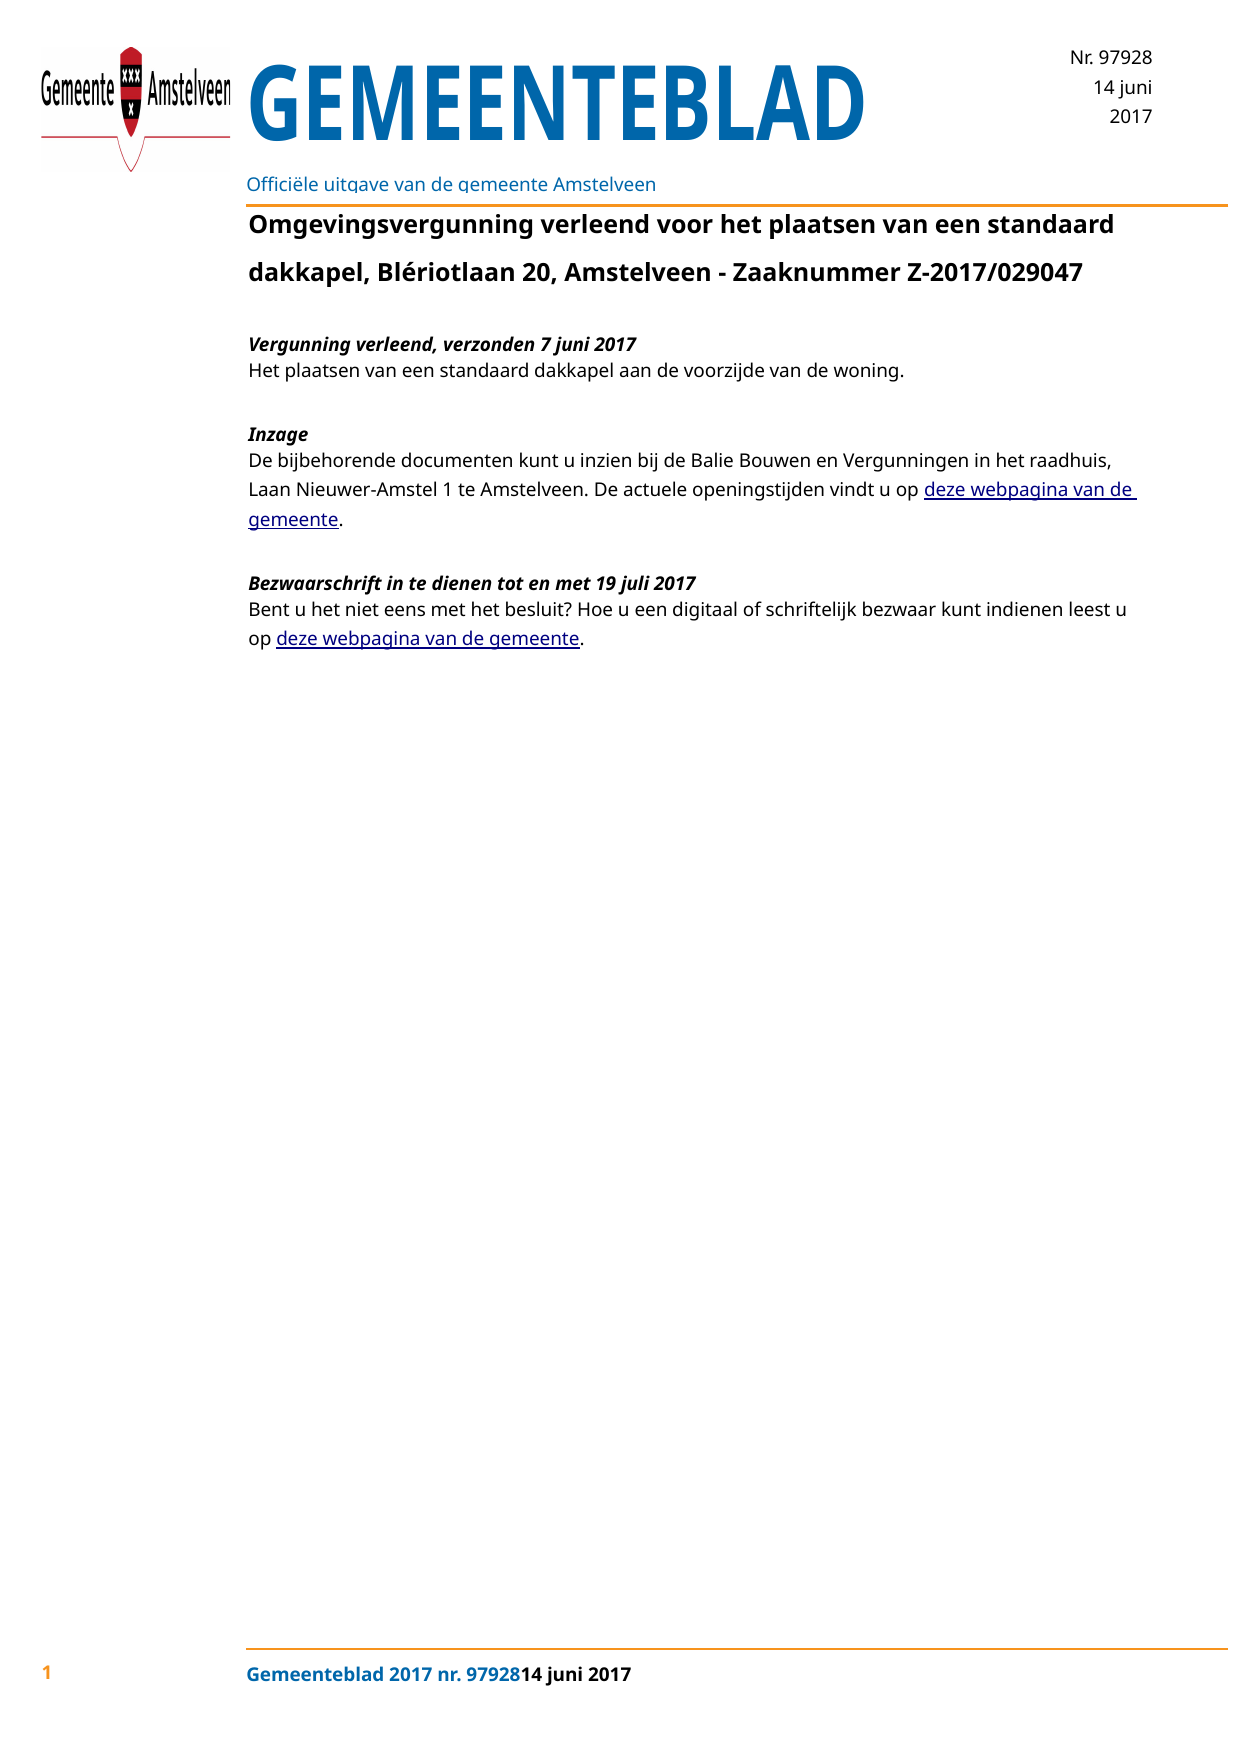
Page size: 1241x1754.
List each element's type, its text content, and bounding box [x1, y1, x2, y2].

text Bent u het niet eens met het besluit? Hoe u een digitaal of schriftelijk bezwaar kunt indienen leest u op deze webpagina van de gemeente. [248, 596, 1152, 651]
picture [41, 47, 231, 172]
text Inzage [248, 421, 1152, 447]
text Het plaatsen van een standaard dakkapel aan de voorzijde van de woning. [248, 357, 1152, 383]
text Vergunning verleend, verzonden 7 juni 2017 [248, 331, 1152, 357]
text Bezwaarschrift in te dienen tot en met 19 juli 2017 [248, 570, 1152, 596]
text Omgevingsvergunning verleend voor het plaatsen van een standaard dakkapel, Blériotlaan 20, Amstelveen - Zaaknummer Z-2017/029047 [248, 207, 1152, 288]
text De bijbehorende documenten kunt u inzien bij de Balie Bouwen en Vergunningen in het raadhuis, Laan Nieuwer-Amstel 1 te Amstelveen. De actuele openingstijden vindt u op deze webpagina van de gemeente. [248, 447, 1152, 532]
